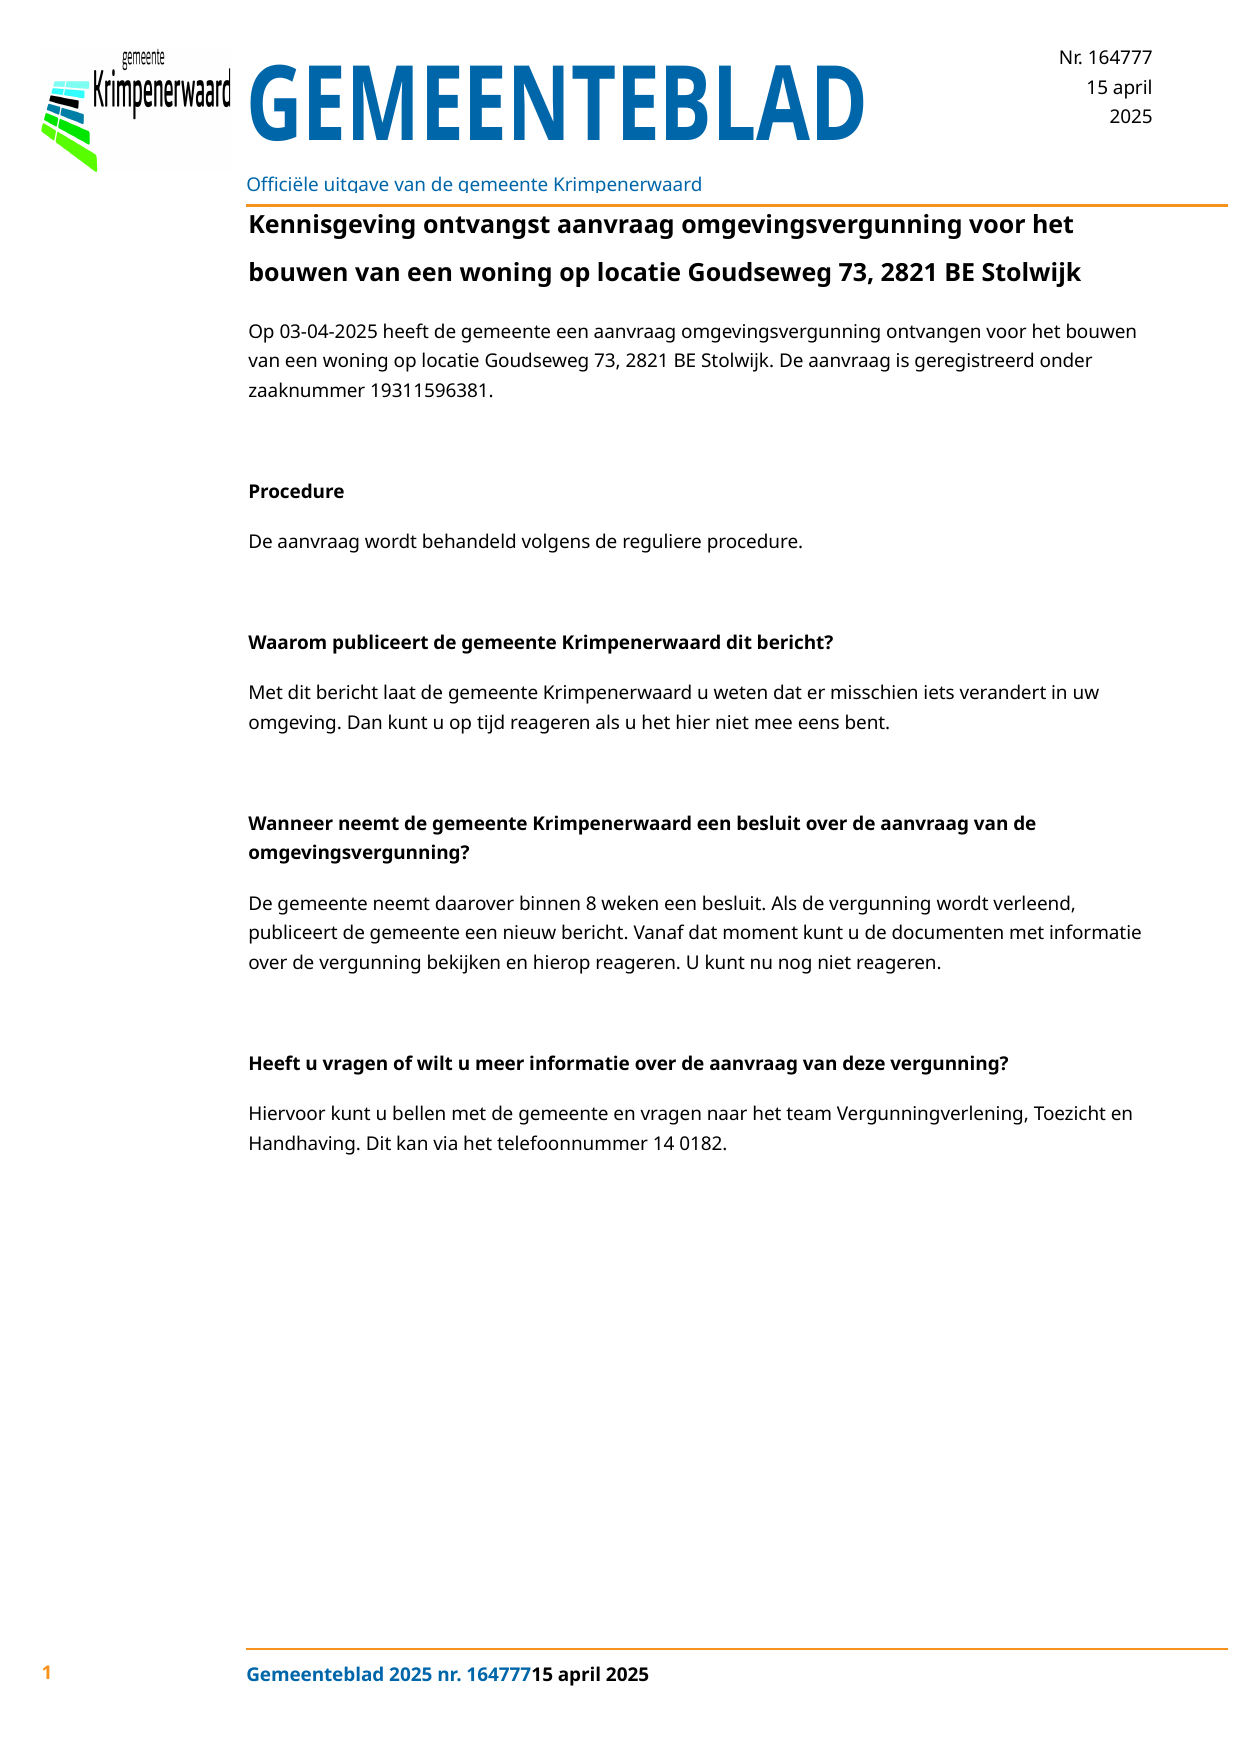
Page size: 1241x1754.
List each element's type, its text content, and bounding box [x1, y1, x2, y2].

picture [41, 47, 231, 172]
text Heeft u vragen of wilt u meer informatie over de aanvraag van deze vergunning? [248, 1050, 1152, 1076]
text Hiervoor kunt u bellen met de gemeente en vragen naar het team Vergunningverlening, Toezicht en Handhaving. Dit kan via het telefoonnummer 14 0182. [248, 1100, 1152, 1156]
text Met dit bericht laat de gemeente Krimpenerwaard u weten dat er misschien iets verandert in uw omgeving. Dan kunt u op tijd reageren als u het hier niet mee eens bent. [248, 679, 1152, 735]
text Waarom publiceert de gemeente Krimpenerwaard dit bericht? [248, 629, 1152, 655]
text Wanneer neemt de gemeente Krimpenerwaard een besluit over de aanvraag van de omgevingsvergunning? [248, 810, 1152, 865]
text Procedure [248, 478, 1152, 504]
text Op 03-04-2025 heeft de gemeente een aanvraag omgevingsvergunning ontvangen voor het bouwen van een woning op locatie Goudseweg 73, 2821 BE Stolwijk. De aanvraag is geregistreerd onder zaaknummer 19311596381. [248, 318, 1152, 403]
text De gemeente neemt daarover binnen 8 weken een besluit. Als de vergunning wordt verleend, publiceert de gemeente een nieuw bericht. Vanaf dat moment kunt u de documenten met informatie over de vergunning bekijken en hierop reageren. U kunt nu nog niet reageren. [248, 890, 1152, 975]
text Kennisgeving ontvangst aanvraag omgevingsvergunning voor het bouwen van een woning op locatie Goudseweg 73, 2821 BE Stolwijk [248, 207, 1152, 288]
text De aanvraag wordt behandeld volgens de reguliere procedure. [248, 528, 1152, 554]
